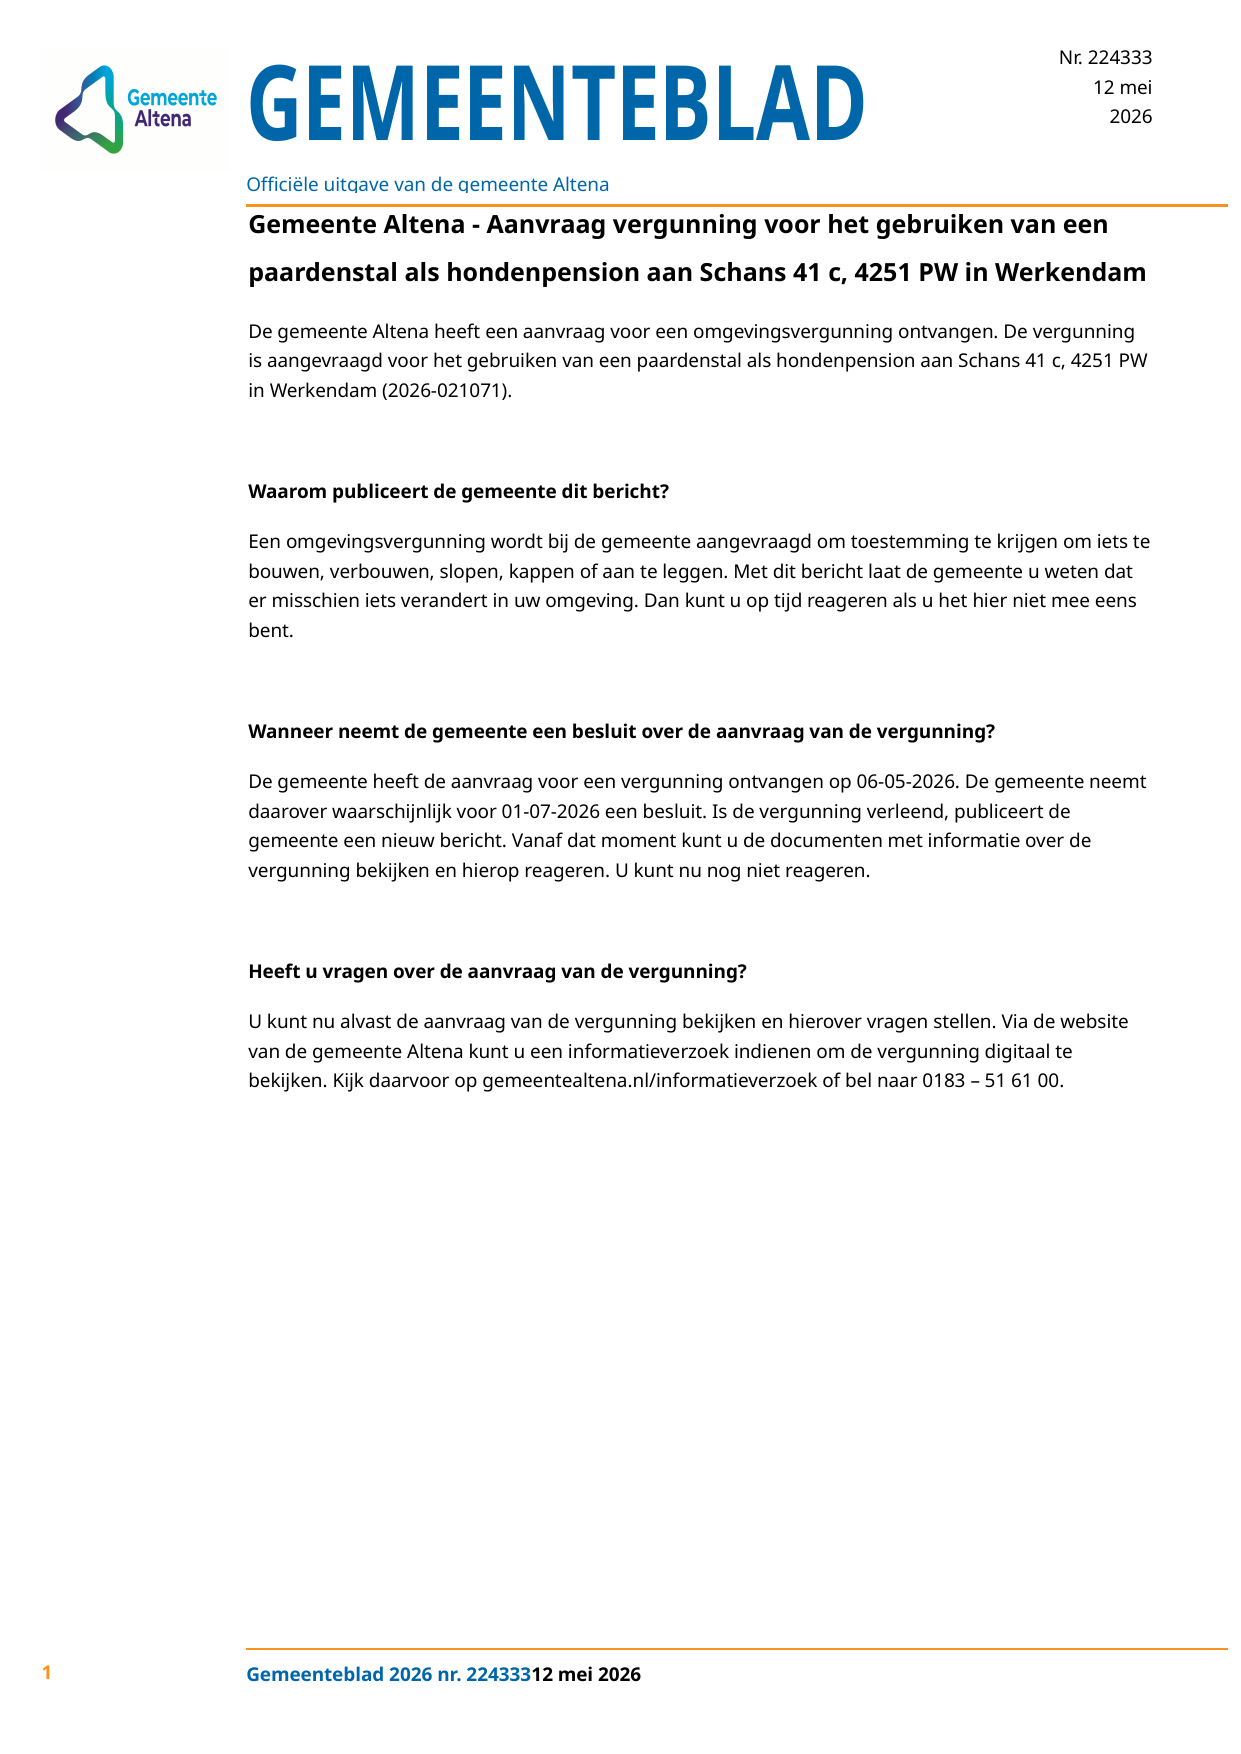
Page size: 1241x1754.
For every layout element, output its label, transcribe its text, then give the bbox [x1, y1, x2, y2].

picture [41, 47, 231, 172]
text De gemeente heeft de aanvraag voor een vergunning ontvangen op 06-05-2026. De gemeente neemt daarover waarschijnlijk voor 01-07-2026 een besluit. Is de vergunning verleend, publiceert de gemeente een nieuw bericht. Vanaf dat moment kunt u de documenten met informatie over de vergunning bekijken en hierop reageren. U kunt nu nog niet reageren. [248, 768, 1152, 883]
text Wanneer neemt de gemeente een besluit over de aanvraag van de vergunning? [248, 718, 1152, 744]
text De gemeente Altena heeft een aanvraag voor een omgevingsvergunning ontvangen. De vergunning is aangevraagd voor het gebruiken van een paardenstal als hondenpension aan Schans 41 c, 4251 PW in Werkendam (2026-021071). [248, 318, 1152, 403]
text Heeft u vragen over de aanvraag van de vergunning? [248, 958, 1152, 984]
text Gemeente Altena - Aanvraag vergunning voor het gebruiken van een paardenstal als hondenpension aan Schans 41 c, 4251 PW in Werkendam [248, 207, 1152, 288]
text Waarom publiceert de gemeente dit bericht? [248, 478, 1152, 504]
text Een omgevingsvergunning wordt bij de gemeente aangevraagd om toestemming te krijgen om iets te bouwen, verbouwen, slopen, kappen of aan te leggen. Met dit bericht laat de gemeente u weten dat er misschien iets verandert in uw omgeving. Dan kunt u op tijd reageren als u het hier niet mee eens bent. [248, 528, 1152, 643]
text U kunt nu alvast de aanvraag van de vergunning bekijken en hierover vragen stellen. Via de website van de gemeente Altena kunt u een informatieverzoek indienen om de vergunning digitaal te bekijken. Kijk daarvoor op gemeentealtena.nl/informatieverzoek of bel naar 0183 – 51 61 00. [248, 1008, 1152, 1093]
